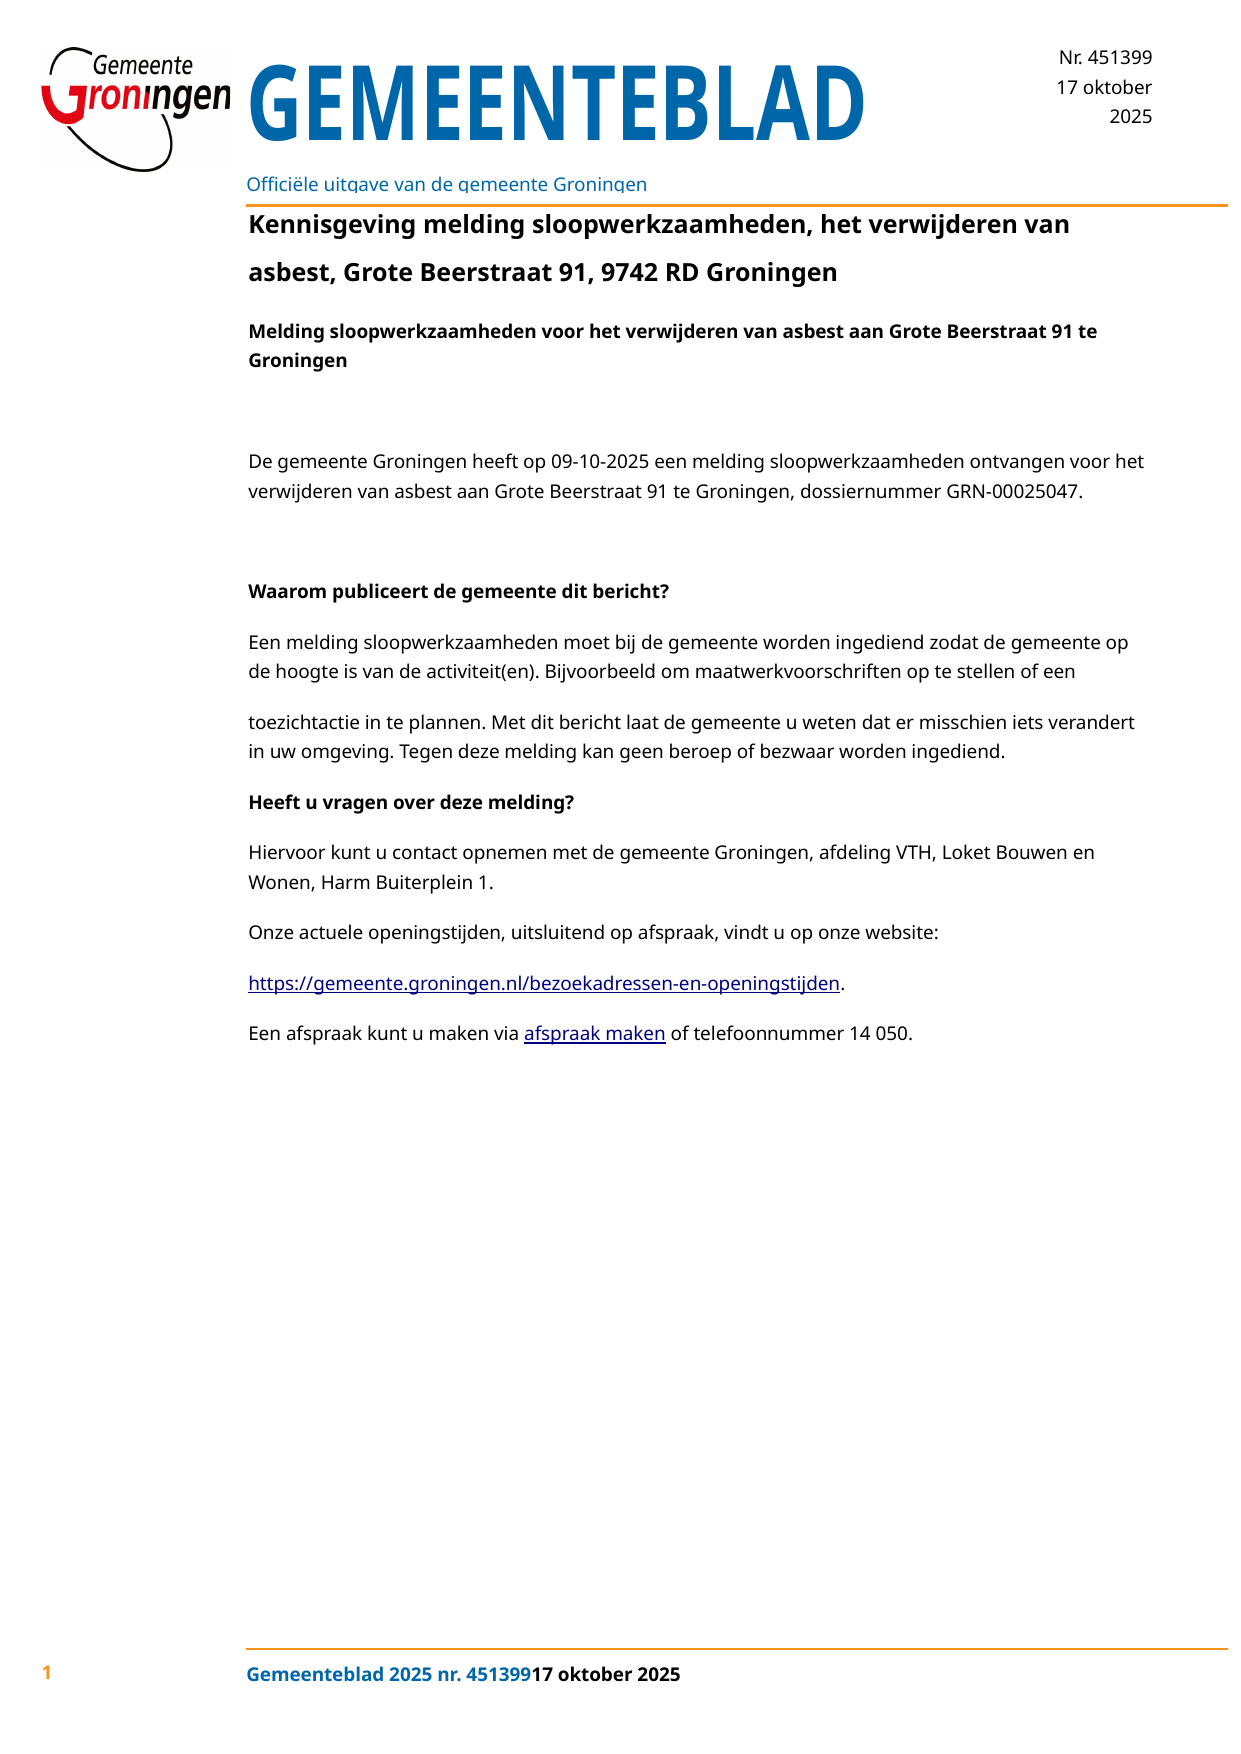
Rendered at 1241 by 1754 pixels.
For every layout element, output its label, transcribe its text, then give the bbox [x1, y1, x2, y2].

text https://gemeente.groningen.nl/bezoekadressen-en-openingstijden. [248, 970, 1152, 996]
text Een afspraak kunt u maken via afspraak maken of telefoonnummer 14 050. [248, 1020, 1152, 1046]
text Kennisgeving melding sloopwerkzaamheden, het verwijderen van asbest, Grote Beerstraat 91, 9742 RD Groningen [248, 207, 1152, 288]
text toezichtactie in te plannen. Met dit bericht laat de gemeente u weten dat er misschien iets verandert in uw omgeving. Tegen deze melding kan geen beroep of bezwaar worden ingediend. [248, 709, 1152, 764]
text Een melding sloopwerkzaamheden moet bij de gemeente worden ingediend zodat de gemeente op de hoogte is van de activiteit(en). Bijvoorbeeld om maatwerkvoorschriften op te stellen of een [248, 629, 1152, 684]
text Onze actuele openingstijden, uitsluitend op afspraak, vindt u op onze website: [248, 919, 1152, 945]
picture [41, 47, 231, 172]
text De gemeente Groningen heeft op 09-10-2025 een melding sloopwerkzaamheden ontvangen voor het verwijderen van asbest aan Grote Beerstraat 91 te Groningen, dossiernummer GRN-00025047. [248, 448, 1152, 504]
text Waarom publiceert de gemeente dit bericht? [248, 579, 1152, 604]
text Melding sloopwerkzaamheden voor het verwijderen van asbest aan Grote Beerstraat 91 te Groningen [248, 318, 1152, 373]
text Hiervoor kunt u contact opnemen met de gemeente Groningen, afdeling VTH, Loket Bouwen en Wonen, Harm Buiterplein 1. [248, 839, 1152, 895]
text Heeft u vragen over deze melding? [248, 789, 1152, 815]
